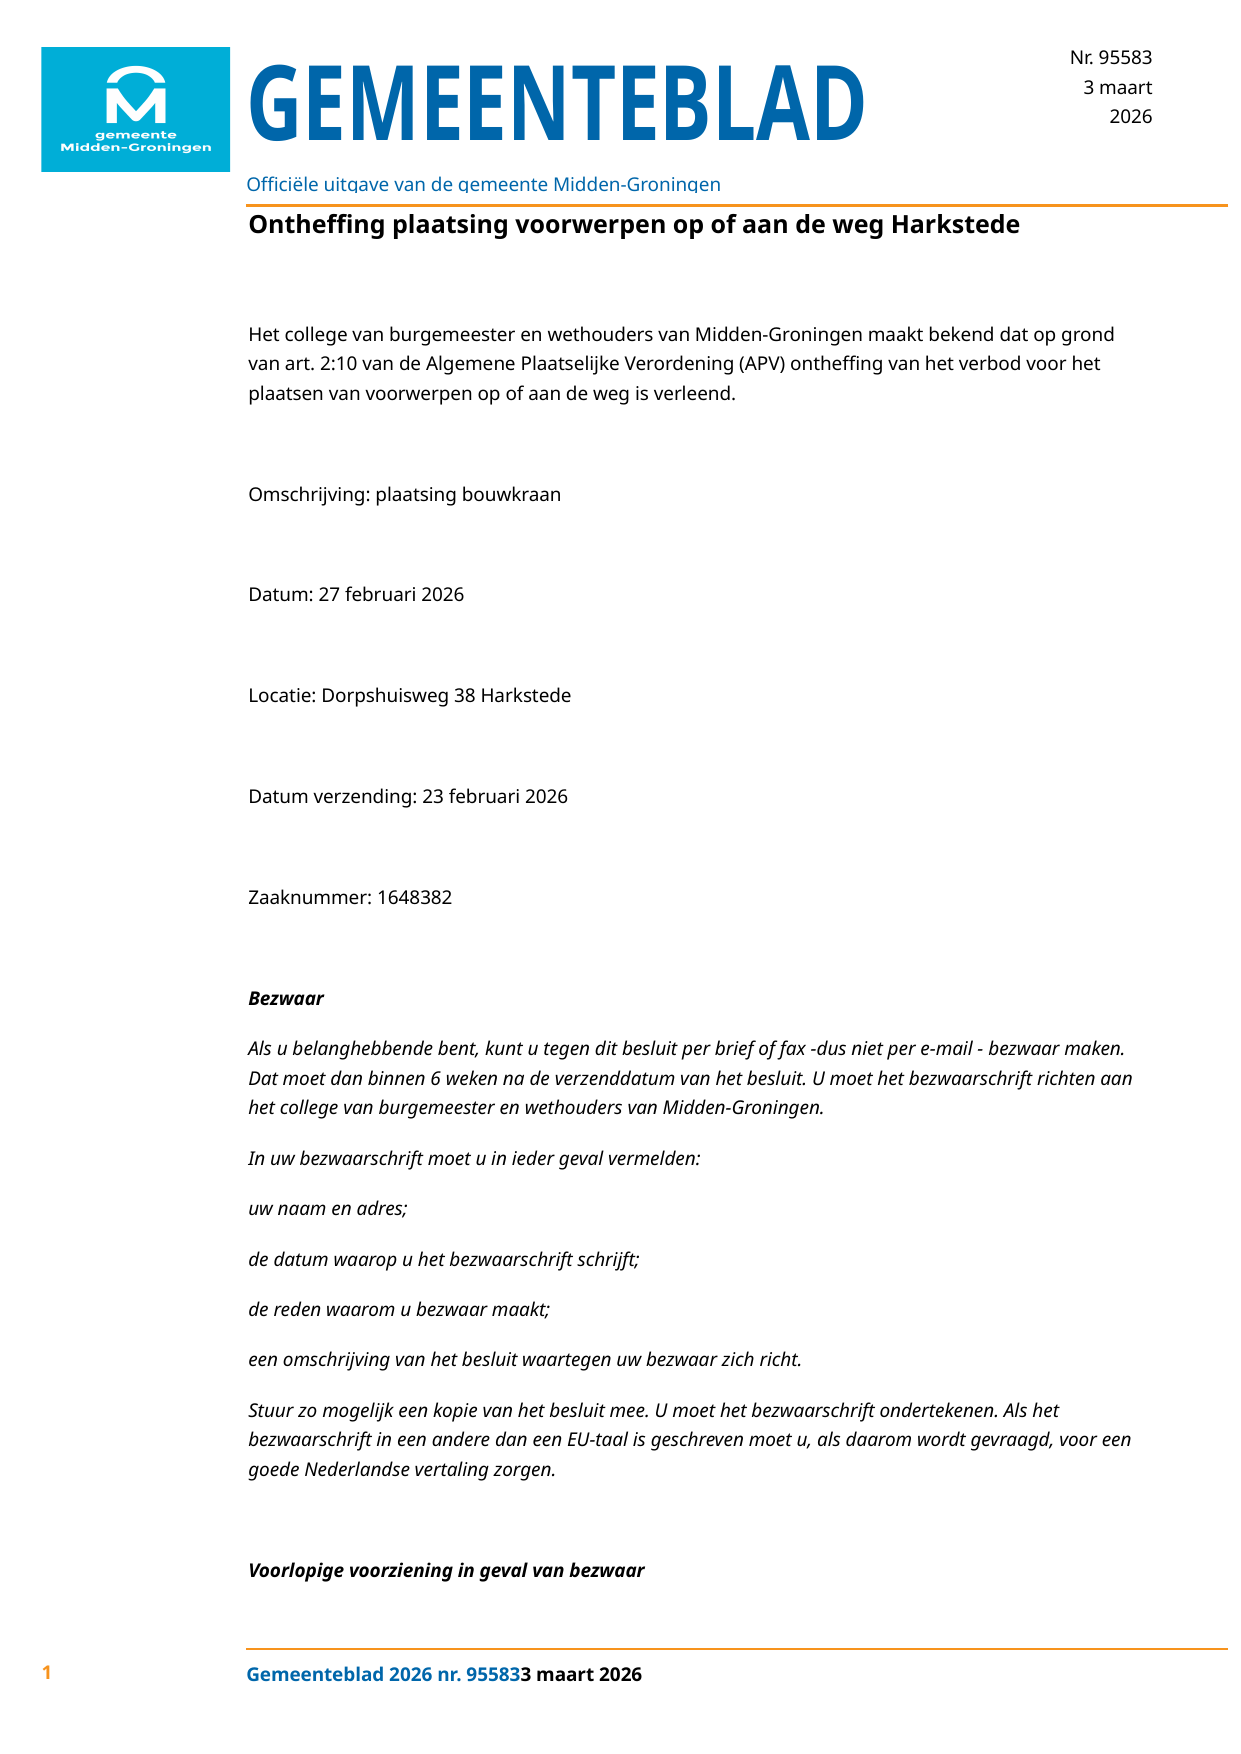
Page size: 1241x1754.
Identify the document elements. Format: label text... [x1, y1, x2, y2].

text Zaaknummer: 1648382 [248, 884, 1152, 910]
text Datum: 27 februari 2026 [248, 582, 1152, 607]
text Bezwaar [248, 985, 1152, 1011]
text Voorlopige voorziening in geval van bezwaar [248, 1557, 1152, 1583]
text uw naam en adres; [248, 1195, 1152, 1221]
text de datum waarop u het bezwaarschrift schrijft; [248, 1246, 1152, 1271]
picture [184, 146, 190, 153]
text Locatie: Dorpshuisweg 38 Harkstede [248, 682, 1152, 708]
picture [108, 66, 164, 82]
text Datum verzending: 23 februari 2026 [248, 783, 1152, 809]
text Omschrijving: plaatsing bouwkraan [248, 481, 1152, 506]
picture [107, 89, 165, 122]
text Het college van burgemeester en wethouders van Midden-Groningen maakt bekend dat op grond van art. 2:10 van de Algemene Plaatselijke Verordening (APV) ontheffing van het verbod voor het plaatsen van voorwerpen op of aan de weg is verleend. [248, 321, 1152, 406]
text Als u belanghebbende bent, kunt u tegen dit besluit per brief of fax -dus niet per e-mail - bezwaar maken. Dat moet dan binnen 6 weken na de verzenddatum van het besluit. U moet het bezwaarschrift richten aan het college van burgemeester en wethouders van Midden-Groningen. [248, 1035, 1152, 1120]
text Ontheffing plaatsing voorwerpen op of aan de weg Harkstede [248, 207, 1152, 241]
text de reden waarom u bezwaar maakt; [248, 1296, 1152, 1322]
text een omschrijving van het besluit waartegen uw bezwaar zich richt. [248, 1347, 1152, 1372]
text Stuur zo mogelijk een kopie van het besluit mee. U moet het bezwaarschrift ondertekenen. Als het bezwaarschrift in een andere dan een EU-taal is geschreven moet u, als daarom wordt gevraagd, voor een goede Nederlandse vertaling zorgen. [248, 1397, 1152, 1482]
text In uw bezwaarschrift moet u in ieder geval vermelden: [248, 1145, 1152, 1171]
